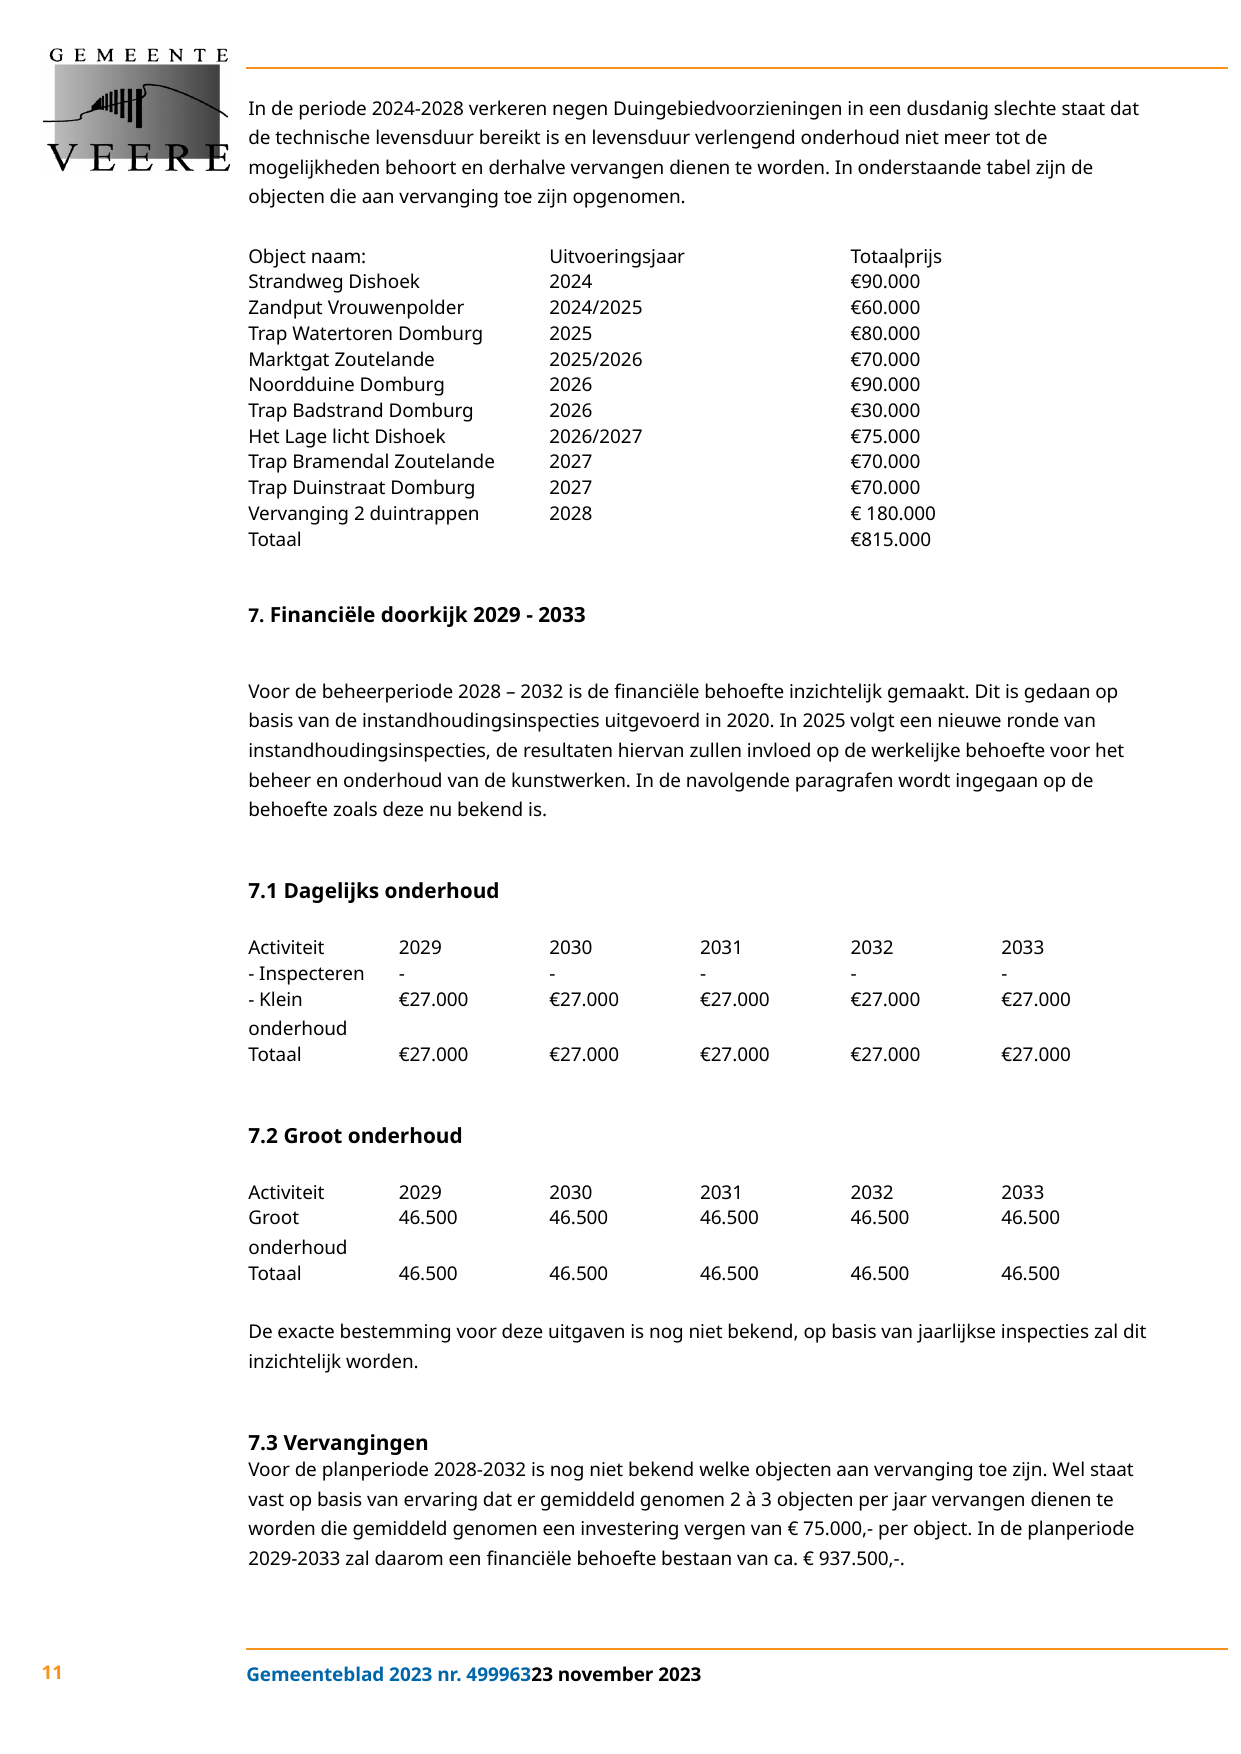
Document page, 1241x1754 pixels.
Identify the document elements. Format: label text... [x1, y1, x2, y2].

table_cell Totaal [248, 1260, 398, 1286]
table_cell €815.000 [850, 526, 1152, 552]
table_cell Groot onderhoud [248, 1205, 398, 1260]
text 7. Financiële doorkijk 2029 - 2033 [248, 600, 1152, 629]
table_header 2030 [549, 935, 700, 960]
table_cell €27.000 [549, 1041, 700, 1067]
text In de periode 2024-2028 verkeren negen Duingebiedvoorzieningen in een dusdanig slechte staat dat de technische levensduur bereikt is en levensduur verlengend onderhoud niet meer tot de mogelijkheden behoort en derhalve vervangen dienen te worden. In onderstaande tabel zijn de objecten die aan vervanging toe zijn opgenomen. [248, 95, 1152, 209]
table_header 2032 [850, 1179, 1001, 1204]
text De exacte bestemming voor deze uitgaven is nog niet bekend, op basis van jaarlijkse inspecties zal dit inzichtelijk worden. [248, 1318, 1152, 1374]
table_cell Strandweg Dishoek [248, 269, 549, 294]
table_cell €60.000 [850, 294, 1152, 320]
text Voor de planperiode 2028-2032 is nog niet bekend welke objecten aan vervanging toe zijn. Wel staat vast op basis van ervaring dat er gemiddeld genomen 2 à 3 objecten per jaar vervangen dienen te worden die gemiddeld genomen een investering vergen van € 75.000,- per object. In de planperiode 2029-2033 zal daarom een financiële behoefte bestaan van ca. € 937.500,-. [248, 1456, 1152, 1571]
table_cell €27.000 [850, 986, 1001, 1041]
table_cell €70.000 [850, 474, 1152, 500]
table_cell €27.000 [1001, 1041, 1152, 1067]
table_header 2031 [700, 1179, 850, 1204]
table_cell €27.000 [700, 1041, 850, 1067]
table_cell 46.500 [399, 1205, 549, 1260]
table_cell 46.500 [700, 1205, 850, 1260]
table_cell Trap Duinstraat Domburg [248, 474, 549, 500]
table_cell 2026 [549, 397, 850, 423]
text Voor de beheerperiode 2028 – 2032 is de financiële behoefte inzichtelijk gemaakt. Dit is gedaan op basis van de instandhoudingsinspecties uitgevoerd in 2020. In 2025 volgt een nieuwe ronde van instandhoudingsinspecties, de resultaten hiervan zullen invloed op de werkelijke behoefte voor het beheer en onderhoud van de kunstwerken. In de navolgende paragrafen wordt ingegaan op de behoefte zoals deze nu bekend is. [248, 678, 1152, 822]
table_cell - [399, 960, 549, 986]
table_cell - [700, 960, 850, 986]
table_cell Totaal [248, 526, 549, 552]
table_cell €27.000 [399, 1041, 549, 1067]
table_header 2029 [399, 1179, 549, 1204]
table_header 2033 [1001, 1179, 1152, 1204]
table_cell Noordduine Domburg [248, 371, 549, 397]
table_cell 2024 [549, 269, 850, 294]
table_cell Vervanging 2 duintrappen [248, 500, 549, 526]
table_header 2030 [549, 1179, 700, 1204]
table_cell Totaal [248, 1041, 398, 1067]
table_cell €70.000 [850, 449, 1152, 474]
table_cell Trap Bramendal Zoutelande [248, 449, 549, 474]
picture [41, 47, 231, 172]
table_cell 46.500 [850, 1205, 1001, 1260]
text 7.1 Dagelijks onderhoud [248, 876, 1152, 905]
table_cell €90.000 [850, 371, 1152, 397]
table_cell Trap Badstrand Domburg [248, 397, 549, 423]
table_cell €27.000 [1001, 986, 1152, 1041]
table_cell 46.500 [399, 1260, 549, 1286]
table_header Uitvoeringsjaar [549, 243, 850, 268]
table_cell 46.500 [549, 1260, 700, 1286]
table_cell 46.500 [1001, 1260, 1152, 1286]
table_cell Het Lage licht Dishoek [248, 423, 549, 449]
table_cell €75.000 [850, 423, 1152, 449]
table_header Totaalprijs [850, 243, 1152, 268]
table_cell [549, 526, 850, 552]
table_cell - [549, 960, 700, 986]
table_cell - [1001, 960, 1152, 986]
text 7.3 Vervangingen [248, 1428, 1152, 1456]
table_cell 2026/2027 [549, 423, 850, 449]
table_cell 46.500 [1001, 1205, 1152, 1260]
table_cell 2025 [549, 320, 850, 346]
text 7.2 Groot onderhoud [248, 1121, 1152, 1149]
table_cell €90.000 [850, 269, 1152, 294]
table_cell 46.500 [700, 1260, 850, 1286]
table_header Activiteit [248, 935, 398, 960]
table_cell 46.500 [549, 1205, 700, 1260]
table_cell 2027 [549, 474, 850, 500]
table_cell €27.000 [399, 986, 549, 1041]
table_cell €27.000 [850, 1041, 1001, 1067]
table_cell 46.500 [850, 1260, 1001, 1286]
table_header Activiteit [248, 1179, 398, 1204]
table_cell - Klein onderhoud [248, 986, 398, 1041]
table_cell - Inspecteren [248, 960, 398, 986]
table_header Object naam: [248, 243, 549, 268]
table_cell - [850, 960, 1001, 986]
table_cell €30.000 [850, 397, 1152, 423]
table_cell €27.000 [549, 986, 700, 1041]
table_cell Trap Watertoren Domburg [248, 320, 549, 346]
table_cell € 180.000 [850, 500, 1152, 526]
table_header 2031 [700, 935, 850, 960]
table_header 2029 [399, 935, 549, 960]
table_cell 2028 [549, 500, 850, 526]
table_cell €80.000 [850, 320, 1152, 346]
table_cell 2027 [549, 449, 850, 474]
table_cell Marktgat Zoutelande [248, 346, 549, 371]
table_cell 2025/2026 [549, 346, 850, 371]
table_cell €27.000 [700, 986, 850, 1041]
table_cell 2024/2025 [549, 294, 850, 320]
table_header 2032 [850, 935, 1001, 960]
table_header 2033 [1001, 935, 1152, 960]
table_cell €70.000 [850, 346, 1152, 371]
table_cell 2026 [549, 371, 850, 397]
table_cell Zandput Vrouwenpolder [248, 294, 549, 320]
